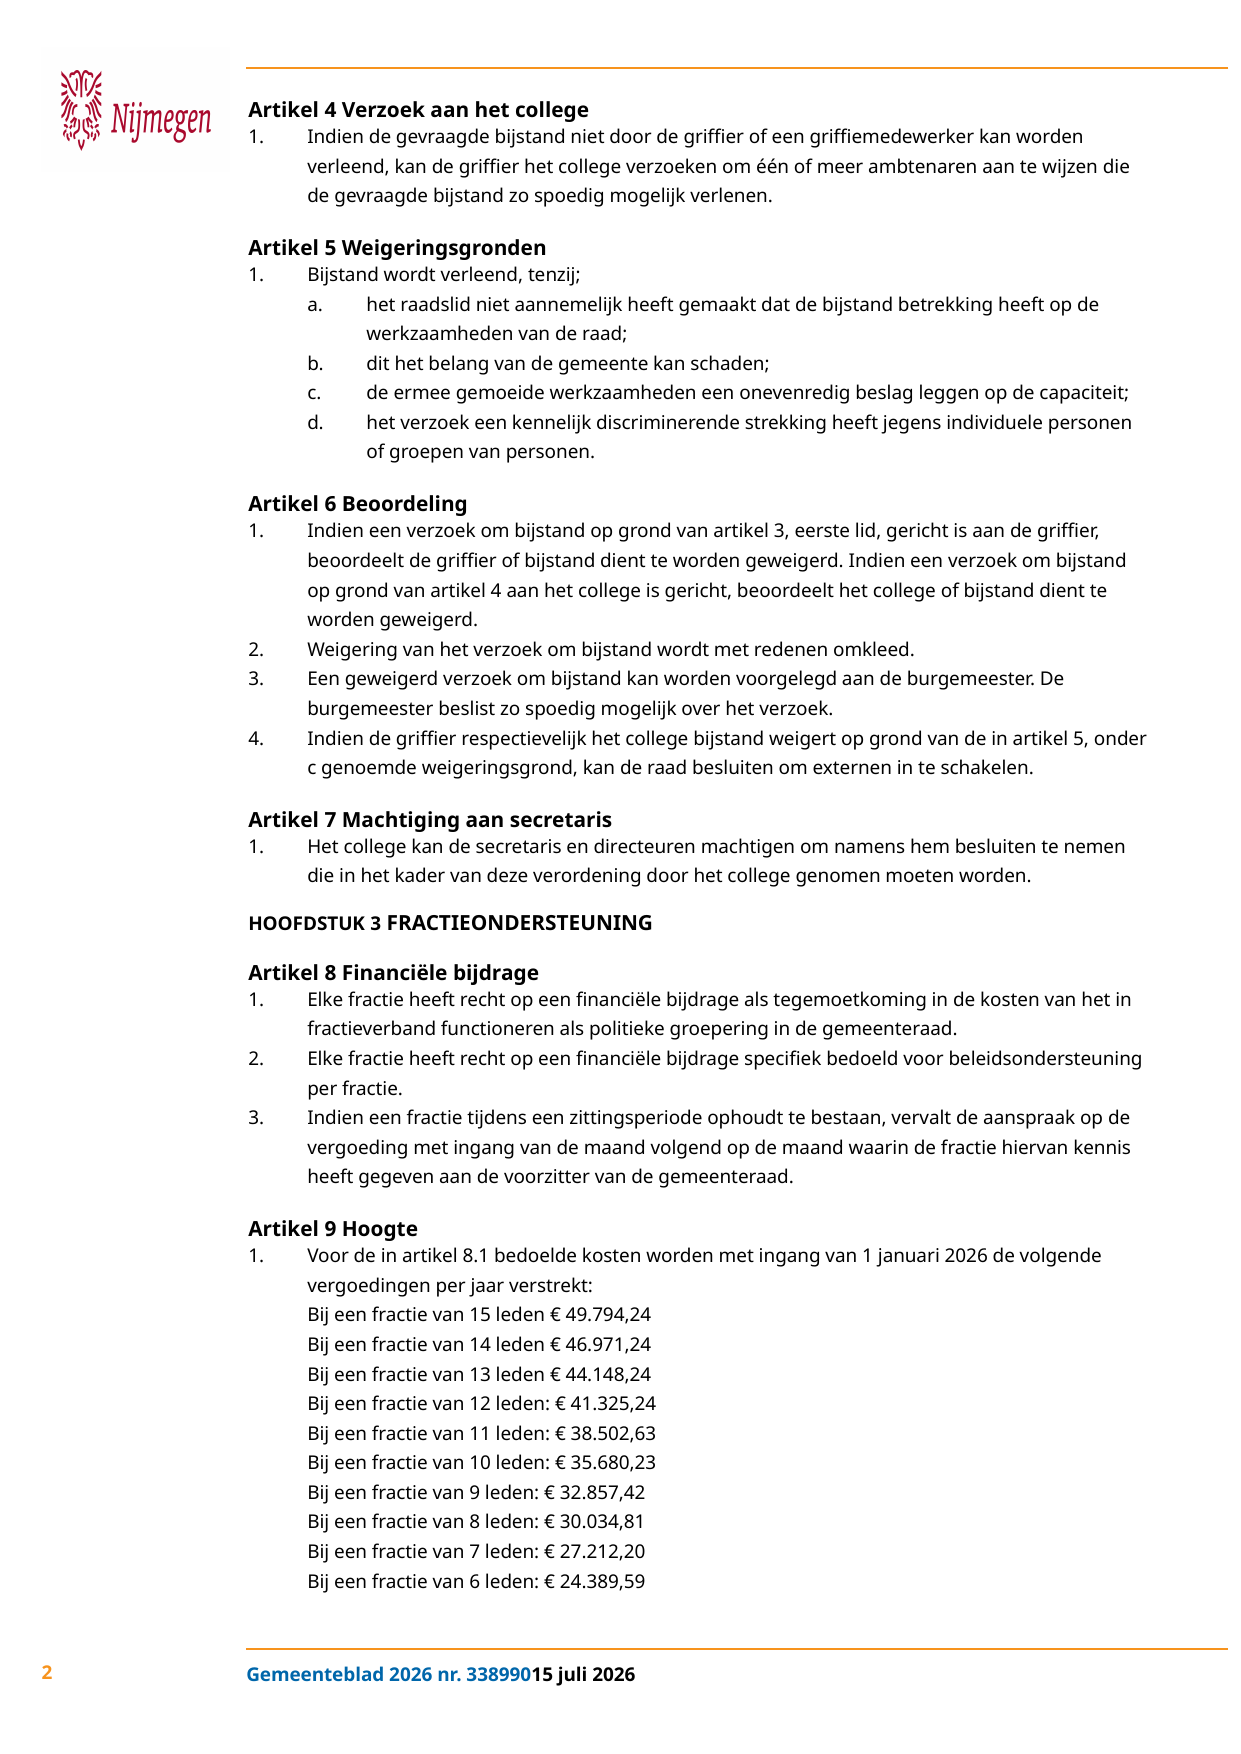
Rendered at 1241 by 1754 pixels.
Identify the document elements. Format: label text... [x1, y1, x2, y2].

list Indien de griffier respectievelijk het college bijstand weigert op grond van de in artikel 5, onder c genoemde weigeringsgrond, kan de raad besluiten om externen in te schakelen. [248, 725, 1152, 780]
list Indien een fractie tijdens een zittingsperiode ophoudt te bestaan, vervalt de aanspraak op de vergoeding met ingang van de maand volgend op de maand waarin de fractie hiervan kennis heeft gegeven aan de voorzitter van de gemeenteraad. [248, 1104, 1152, 1189]
text Artikel 4 Verzoek aan het college [248, 95, 1152, 123]
list de ermee gemoeide werkzaamheden een onevenredig beslag leggen op de capaciteit; [307, 379, 1152, 405]
list Het college kan de secretaris en directeuren machtigen om namens hem besluiten te nemen die in het kader van deze verordening door het college genomen moeten worden. [248, 833, 1152, 888]
picture [41, 47, 231, 172]
text Artikel 6 Beoordeling [248, 489, 1152, 518]
list Bij een fractie van 12 leden: € 41.325,24 [248, 1390, 1152, 1416]
list Bij een fractie van 8 leden: € 30.034,81 [248, 1509, 1152, 1534]
text Artikel 7 Machtiging aan secretaris [248, 805, 1152, 833]
list Bij een fractie van 15 leden € 49.794,24 [248, 1302, 1152, 1327]
list Bij een fractie van 14 leden € 46.971,24 [248, 1331, 1152, 1357]
list Elke fractie heeft recht op een financiële bijdrage als tegemoetkoming in de kosten van het in fractieverband functioneren als politieke groepering in de gemeenteraad. [248, 986, 1152, 1041]
list Indien een verzoek om bijstand op grond van artikel 3, eerste lid, gericht is aan de griffier, beoordeelt de griffier of bijstand dient te worden geweigerd. Indien een verzoek om bijstand op grond van artikel 4 aan het college is gericht, beoordeelt het college of bijstand dient te worden geweigerd. [248, 518, 1152, 632]
list Elke fractie heeft recht op een financiële bijdrage specifiek bedoeld voor beleidsondersteuning per fractie. [248, 1045, 1152, 1101]
text Artikel 9 Hoogte [248, 1214, 1152, 1242]
list Bijstand wordt verleend, tenzij; [248, 261, 1152, 287]
list Bij een fractie van 7 leden: € 27.212,20 [248, 1538, 1152, 1564]
list Bij een fractie van 6 leden: € 24.389,59 [248, 1568, 1152, 1593]
text Artikel 5 Weigeringsgronden [248, 233, 1152, 261]
list Voor de in artikel 8.1 bedoelde kosten worden met ingang van 1 januari 2026 de volgende vergoedingen per jaar verstrekt: [248, 1242, 1152, 1298]
list Bij een fractie van 11 leden: € 38.502,63 [248, 1420, 1152, 1446]
text HOOFDSTUK 3 FRACTIEONDERSTEUNING [248, 908, 1152, 937]
list het verzoek een kennelijk discriminerende strekking heeft jegens individuele personen of groepen van personen. [307, 409, 1152, 464]
text Artikel 8 Financiële bijdrage [248, 958, 1152, 986]
list het raadslid niet aannemelijk heeft gemaakt dat de bijstand betrekking heeft op de werkzaamheden van de raad; [307, 291, 1152, 346]
list Indien de gevraagde bijstand niet door de griffier of een griffiemedewerker kan worden verleend, kan de griffier het college verzoeken om één of meer ambtenaren aan te wijzen die de gevraagde bijstand zo spoedig mogelijk verlenen. [248, 123, 1152, 208]
list dit het belang van de gemeente kan schaden; [307, 350, 1152, 376]
list Bij een fractie van 9 leden: € 32.857,42 [248, 1479, 1152, 1505]
list Bij een fractie van 13 leden € 44.148,24 [248, 1361, 1152, 1386]
list Bij een fractie van 10 leden: € 35.680,23 [248, 1449, 1152, 1475]
list Weigering van het verzoek om bijstand wordt met redenen omkleed. [248, 636, 1152, 662]
list Een geweigerd verzoek om bijstand kan worden voorgelegd aan de burgemeester. De burgemeester beslist zo spoedig mogelijk over het verzoek. [248, 666, 1152, 721]
